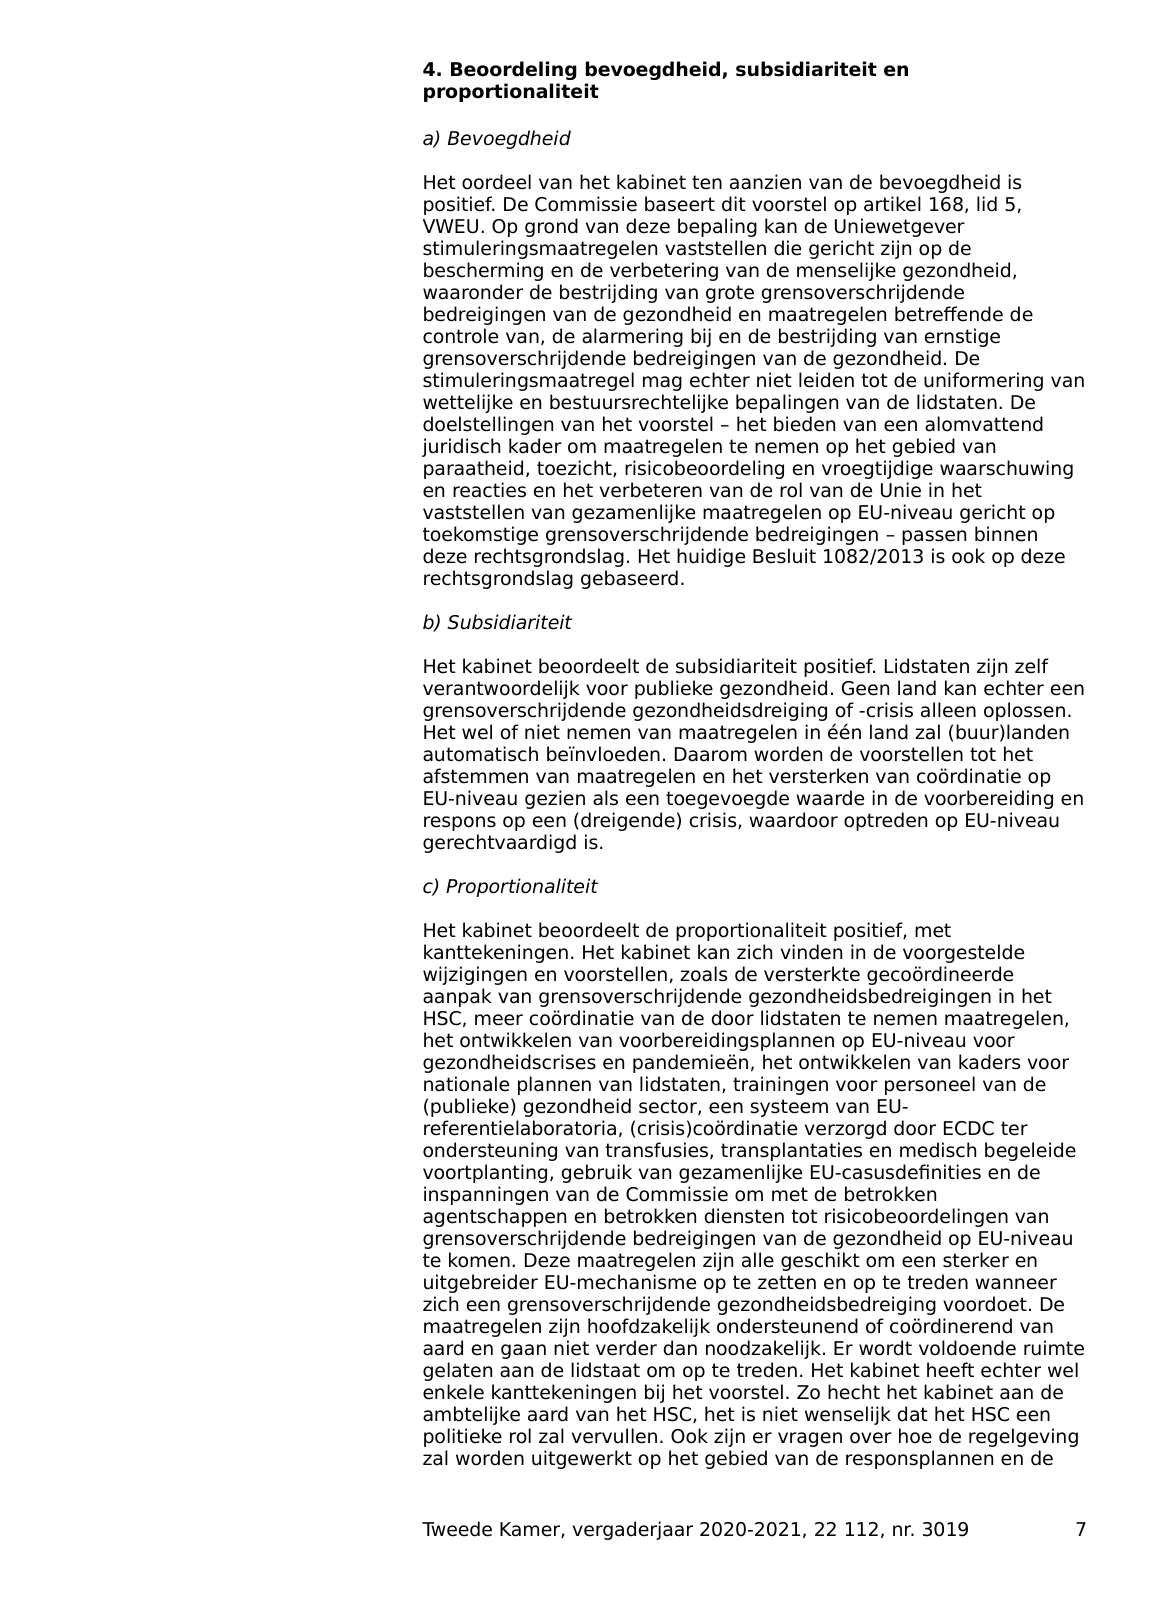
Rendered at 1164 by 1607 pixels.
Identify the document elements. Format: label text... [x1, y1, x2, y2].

subtitle 4. Beoordeling bevoegdheid, subsidiariteit en proportionaliteit [422, 59, 1087, 103]
text Het kabinet beoordeelt de subsidiariteit positief. Lidstaten zijn zelf verantwoordelijk voor publieke gezondheid. Geen land kan echter een grensoverschrijdende gezondheidsdreiging of -crisis alleen oplossen. Het wel of niet nemen van maatregelen in één land zal (buur)landen automatisch beïnvloeden. Daarom worden de voorstellen tot het afstemmen van maatregelen en het versterken van coördinatie op EU-niveau gezien als een toegevoegde waarde in de voorbereiding en respons op een (dreigende) crisis, waardoor optreden op EU-niveau gerechtvaardigd is. [422, 656, 1087, 854]
text Het kabinet beoordeelt de proportionaliteit positief, met kanttekeningen. Het kabinet kan zich vinden in de voorgestelde wijzigingen en voorstellen, zoals de versterkte gecoördineerde aanpak van grensoverschrijdende gezondheidsbedreigingen in het HSC, meer coördinatie van de door lidstaten te nemen maatregelen, het ontwikkelen van voorbereidingsplannen op EU-niveau voor gezondheidscrises en pandemieën, het ontwikkelen van kaders voor nationale plannen van lidstaten, trainingen voor personeel van de (publieke) gezondheid sector, een systeem van EU-referentielaboratoria, (crisis)coördinatie verzorgd door ECDC ter ondersteuning van transfusies, transplantaties en medisch begeleide voortplanting, gebruik van gezamenlijke EU-casusdefinities en de inspanningen van de Commissie om met de betrokken agentschappen en betrokken diensten tot risicobeoordelingen van grensoverschrijdende bedreigingen van de gezondheid op EU-niveau te komen. Deze maatregelen zijn alle geschikt om een sterker en uitgebreider EU-mechanisme op te zetten en op te treden wanneer zich een grensoverschrijdende gezondheidsbedreiging voordoet. De maatregelen zijn hoofdzakelijk ondersteunend of coördinerend van aard en gaan niet verder dan noodzakelijk. Er wordt voldoende ruimte gelaten aan de lidstaat om op te treden. Het kabinet heeft echter wel enkele kanttekeningen bij het voorstel. Zo hecht het kabinet aan de ambtelijke aard van het HSC, het is niet wenselijk dat het HSC een politieke rol zal vervullen. Ook zijn er vragen over hoe de regelgeving zal worden uitgewerkt op het gebied van de responsplannen en de [422, 920, 1087, 1470]
subtitle b) Subsidiariteit [422, 612, 1087, 634]
subtitle a) Bevoegdheid [422, 128, 1087, 150]
text Het oordeel van het kabinet ten aanzien van de bevoegdheid is positief. De Commissie baseert dit voorstel op artikel 168, lid 5, VWEU. Op grond van deze bepaling kan de Uniewetgever stimuleringsmaatregelen vaststellen die gericht zijn op de bescherming en de verbetering van de menselijke gezondheid, waaronder de bestrijding van grote grensoverschrijdende bedreigingen van de gezondheid en maatregelen betreffende de controle van, de alarmering bij en de bestrijding van ernstige grensoverschrijdende bedreigingen van de gezondheid. De stimuleringsmaatregel mag echter niet leiden tot de uniformering van wettelijke en bestuursrechtelijke bepalingen van de lidstaten. De doelstellingen van het voorstel – het bieden van een alomvattend juridisch kader om maatregelen te nemen op het gebied van paraatheid, toezicht, risicobeoordeling en vroegtijdige waarschuwing en reacties en het verbeteren van de rol van de Unie in het vaststellen van gezamenlijke maatregelen op EU-niveau gericht op toekomstige grensoverschrijdende bedreigingen – passen binnen deze rechtsgrondslag. Het huidige Besluit 1082/2013 is ook op deze rechtsgrondslag gebaseerd. [422, 172, 1087, 590]
subtitle c) Proportionaliteit [422, 876, 1087, 898]
